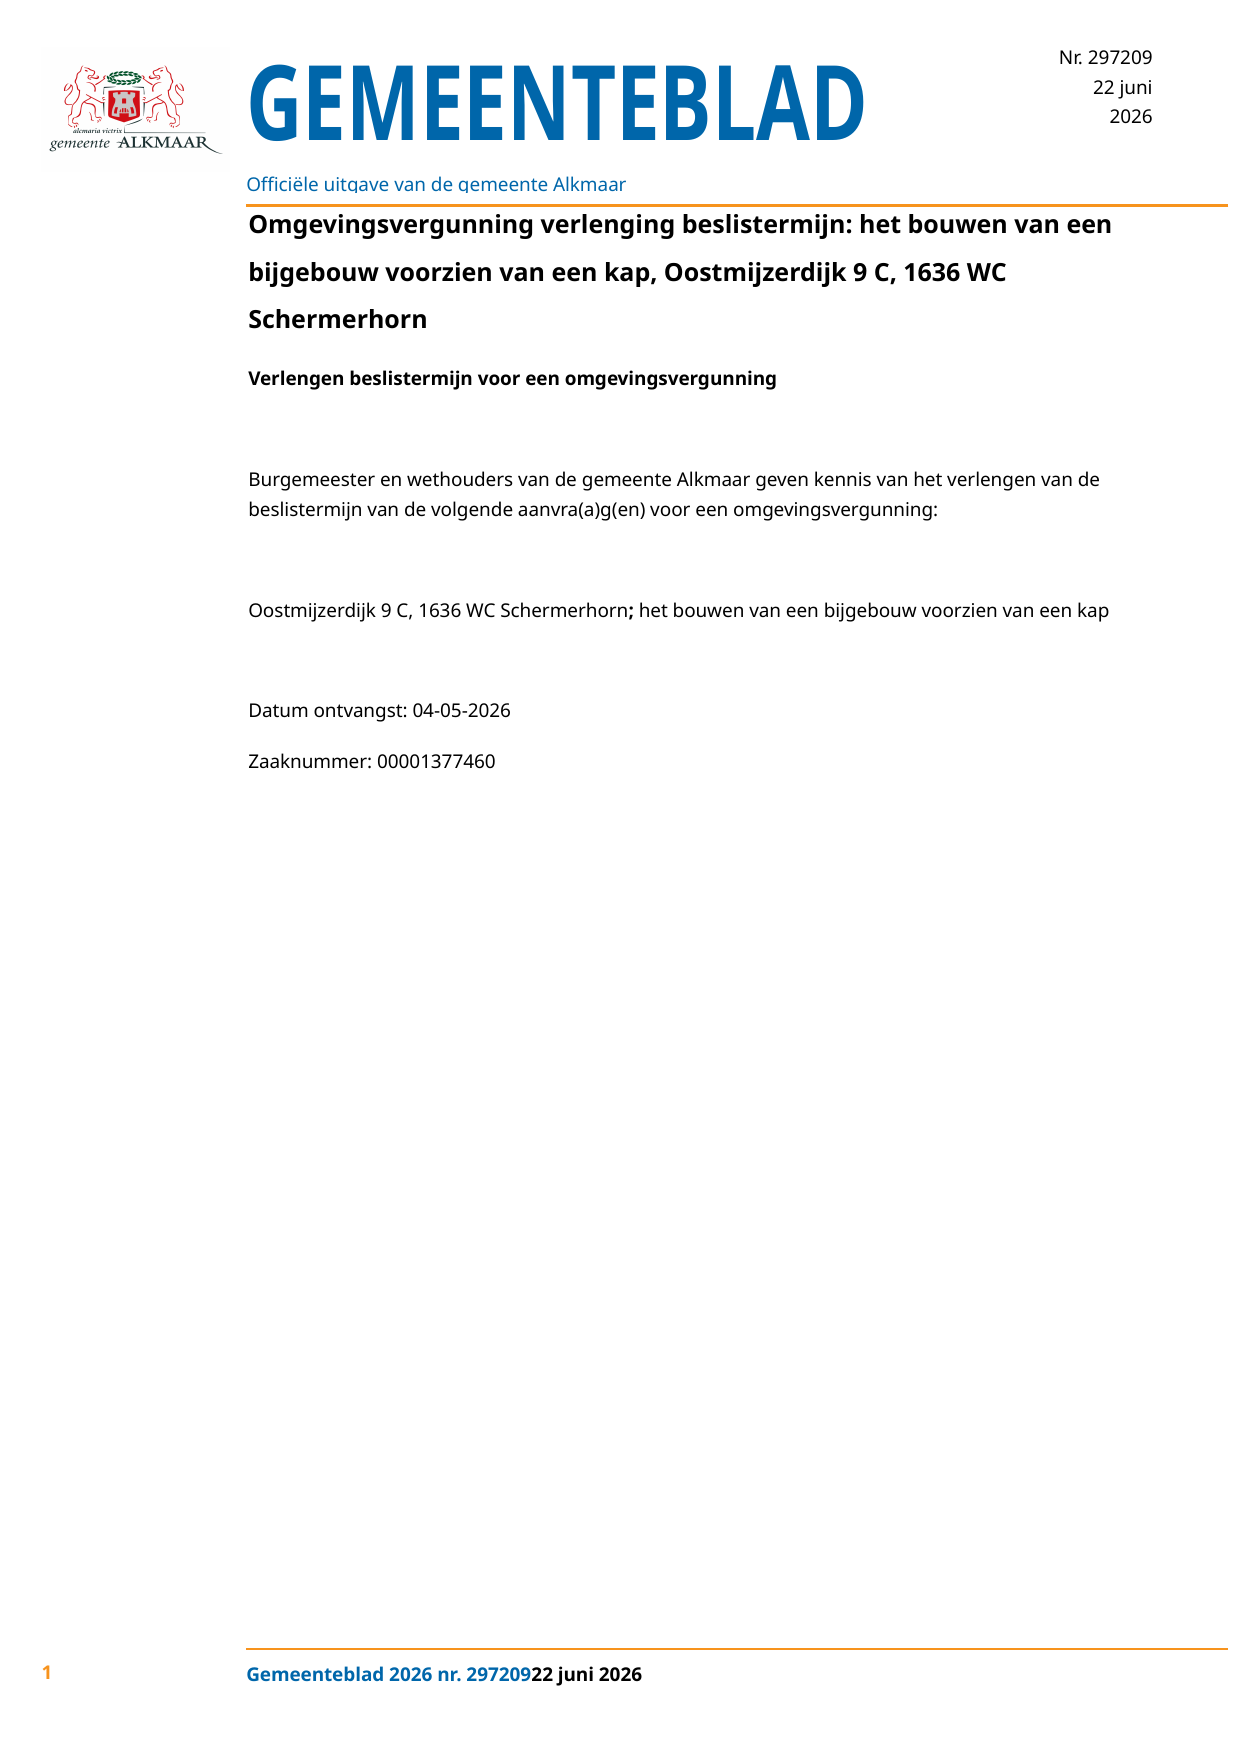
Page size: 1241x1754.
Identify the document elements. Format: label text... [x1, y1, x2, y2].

text Zaaknummer: 00001377460 [248, 748, 1152, 774]
picture [41, 47, 231, 172]
text Oostmijzerdijk 9 C, 1636 WC Schermerhorn; het bouwen van een bijgebouw voorzien van een kap [248, 597, 1152, 622]
text Burgemeester en wethouders van de gemeente Alkmaar geven kennis van het verlengen van de beslistermijn van de volgende aanvra(a)g(en) voor een omgevingsvergunning: [248, 466, 1152, 522]
text Omgevingsvergunning verlenging beslistermijn: het bouwen van een bijgebouw voorzien van een kap, Oostmijzerdijk 9 C, 1636 WC Schermerhorn [248, 207, 1152, 336]
text Verlengen beslistermijn voor een omgevingsvergunning [248, 366, 1152, 391]
text Datum ontvangst: 04-05-2026 [248, 698, 1152, 723]
